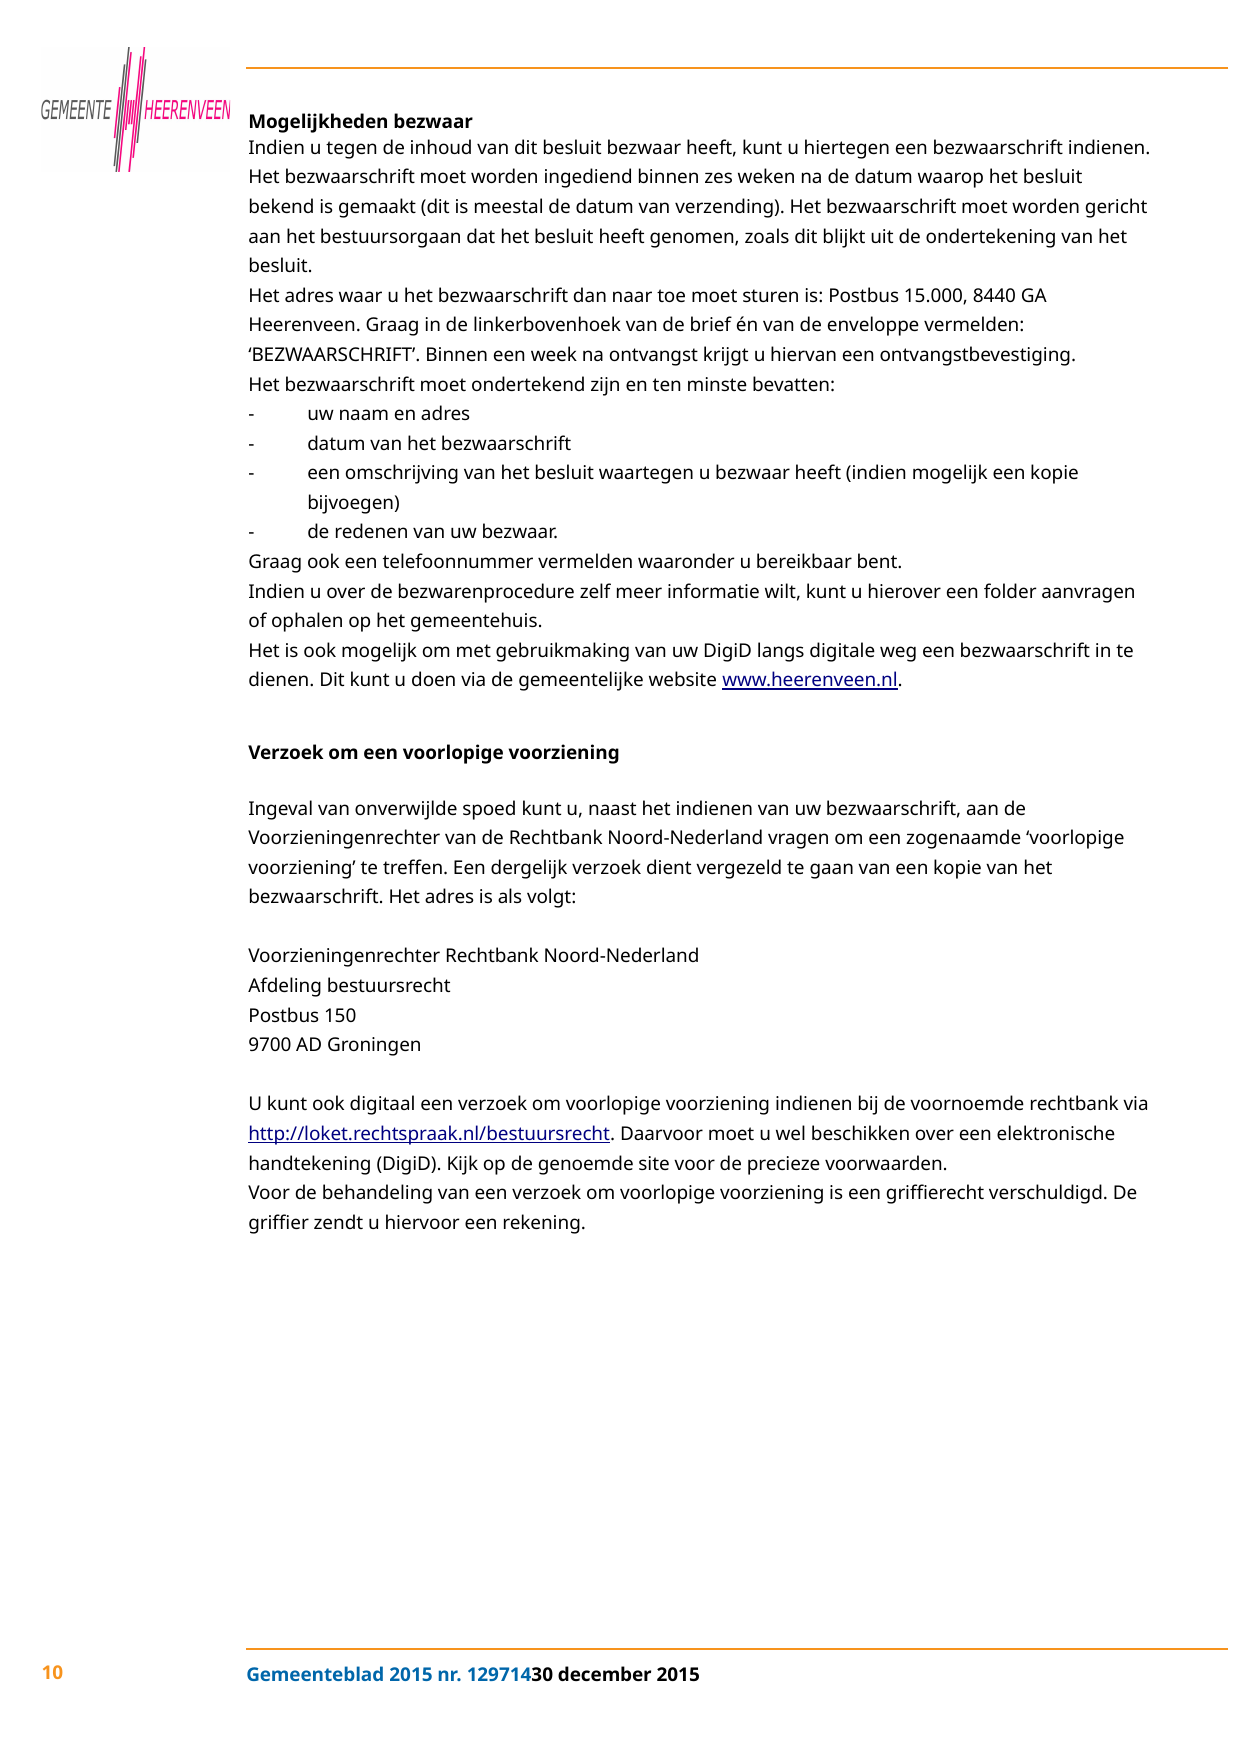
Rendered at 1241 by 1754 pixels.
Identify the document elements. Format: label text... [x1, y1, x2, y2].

text Verzoek om een voorlopige voorziening [248, 739, 1152, 765]
text Voorzieningenrechter Rechtbank Noord-Nederland [248, 943, 1152, 968]
text Het is ook mogelijk om met gebruikmaking van uw DigiD langs digitale weg een bezwaarschrift in te dienen. Dit kunt u doen via de gemeentelijke website www.heerenveen.nl. [248, 637, 1152, 692]
text Ingeval van onverwijlde spoed kunt u, naast het indienen van uw bezwaarschrift, aan de Voorzieningenrechter van de Rechtbank Noord-Nederland vragen om een zogenaamde ‘voorlopige voorziening’ te treffen. Een dergelijk verzoek dient vergezeld te gaan van een kopie van het bezwaarschrift. Het adres is als volgt: [248, 795, 1152, 909]
list datum van het bezwaarschrift [248, 430, 1152, 456]
text Mogelijkheden bezwaar [248, 108, 1152, 134]
text Afdeling bestuursrecht [248, 972, 1152, 998]
text Het adres waar u het bezwaarschrift dan naar toe moet sturen is: Postbus 15.000, 8440 GA Heerenveen. Graag in de linkerbovenhoek van de brief én van de enveloppe vermelden: ‘BEZWAARSCHRIFT’. Binnen een week na ontvangst krijgt u hiervan een ontvangstbevestiging. [248, 282, 1152, 367]
text Indien u tegen de inhoud van dit besluit bezwaar heeft, kunt u hiertegen een bezwaarschrift indienen. Het bezwaarschrift moet worden ingediend binnen zes weken na de datum waarop het besluit bekend is gemaakt (dit is meestal de datum van verzending). Het bezwaarschrift moet worden gericht aan het bestuursorgaan dat het besluit heeft genomen, zoals dit blijkt uit de ondertekening van het besluit. [248, 134, 1152, 278]
list de redenen van uw bezwaar. [248, 519, 1152, 544]
text Postbus 150 [248, 1002, 1152, 1027]
text Het bezwaarschrift moet ondertekend zijn en ten minste bevatten: [248, 371, 1152, 397]
text 9700 AD Groningen [248, 1031, 1152, 1057]
list een omschrijving van het besluit waartegen u bezwaar heeft (indien mogelijk een kopie bijvoegen) [248, 459, 1152, 515]
text Graag ook een telefoonnummer vermelden waaronder u bereikbaar bent. [248, 548, 1152, 574]
text Indien u over de bezwarenprocedure zelf meer informatie wilt, kunt u hierover een folder aanvragen of ophalen op het gemeentehuis. [248, 578, 1152, 633]
text U kunt ook digitaal een verzoek om voorlopige voorziening indienen bij de voornoemde rechtbank via http://loket.rechtspraak.nl/bestuursrecht. Daarvoor moet u wel beschikken over een elektronische handtekening (DigiD). Kijk op de genoemde site voor de precieze voorwaarden. [248, 1091, 1152, 1175]
text Voor de behandeling van een verzoek om voorlopige voorziening is een griffierecht verschuldigd. De griffier zendt u hiervoor een rekening. [248, 1179, 1152, 1234]
picture [41, 47, 231, 172]
list uw naam en adres [248, 400, 1152, 426]
